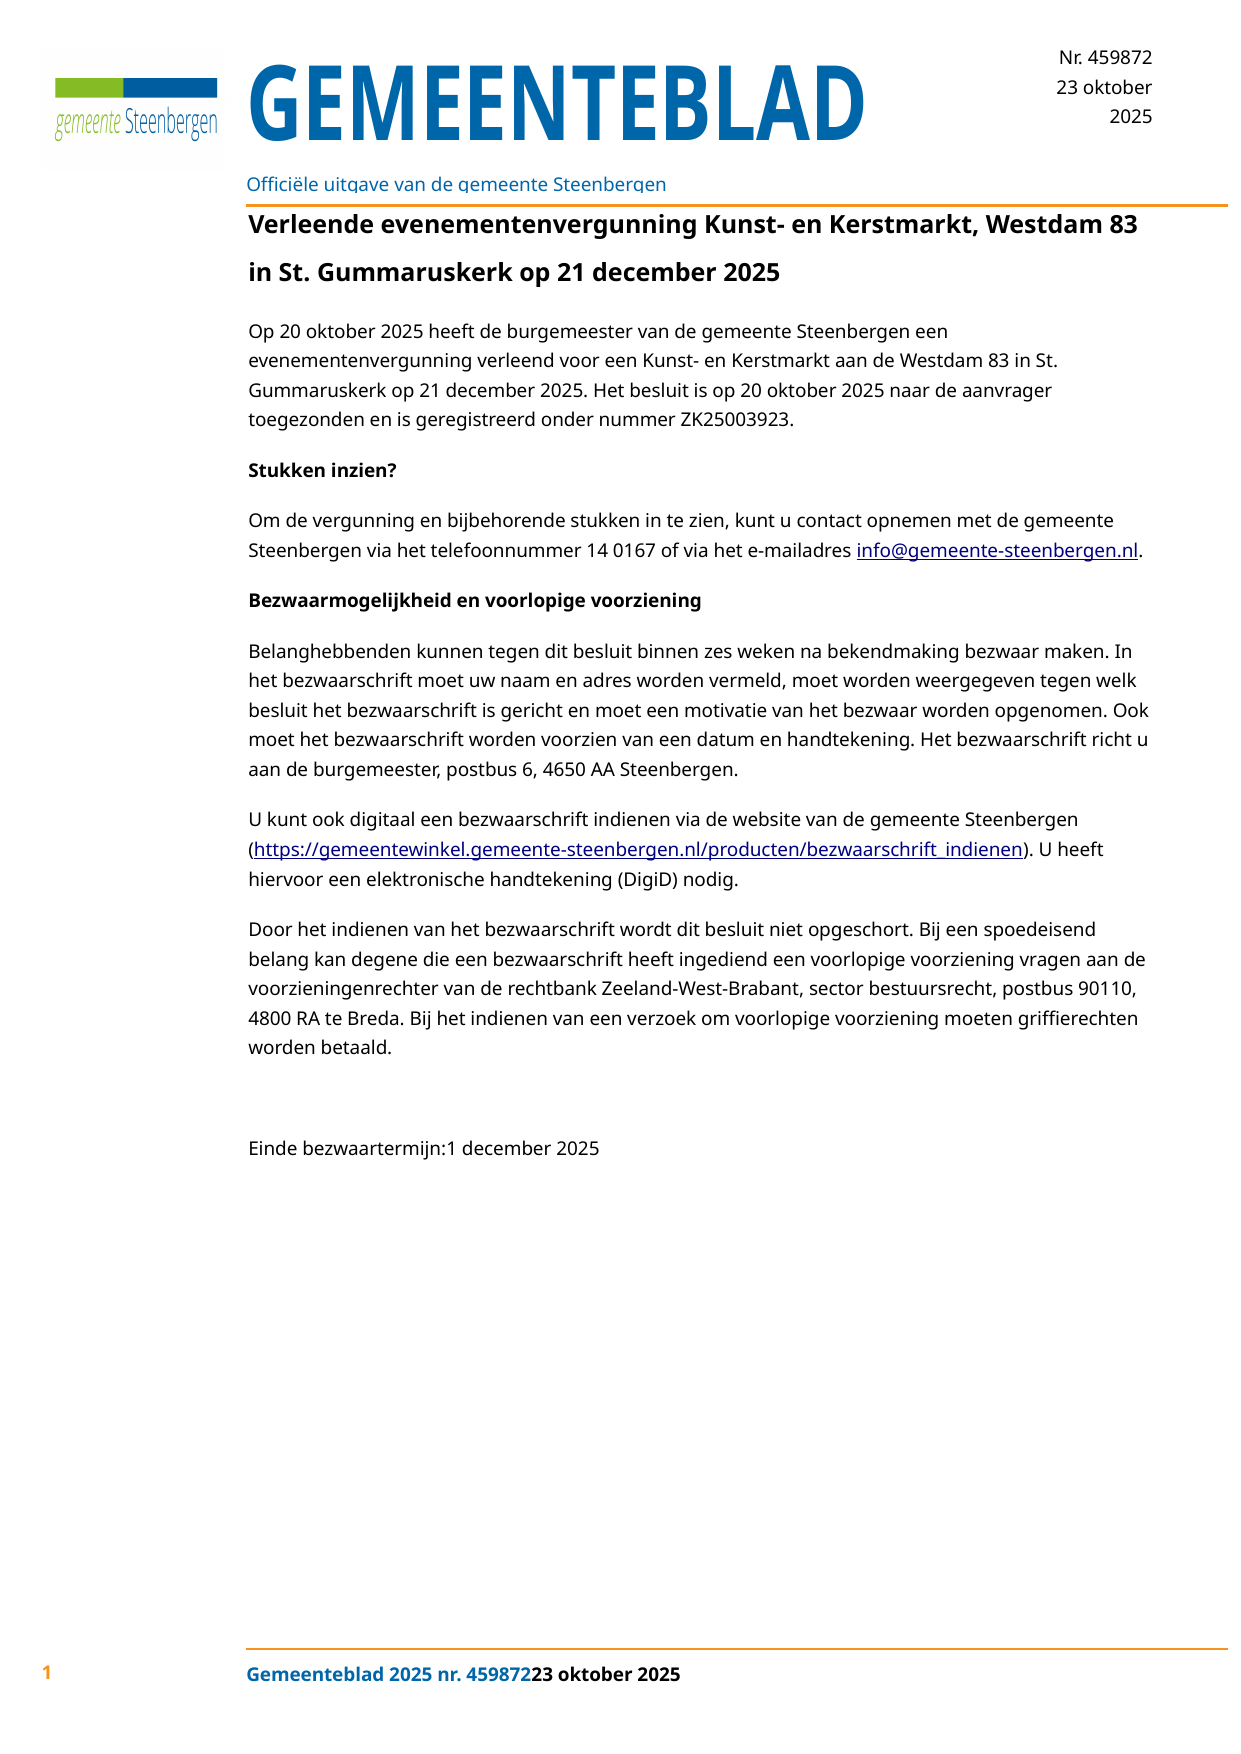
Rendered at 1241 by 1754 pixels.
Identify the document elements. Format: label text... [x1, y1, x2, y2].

text Om de vergunning en bijbehorende stukken in te zien, kunt u contact opnemen met de gemeente Steenbergen via het telefoonnummer 14 0167 of via het e-mailadres info@gemeente-steenbergen.nl. [248, 507, 1152, 563]
text Einde bezwaartermijn:1 december 2025 [248, 1135, 1152, 1161]
text U kunt ook digitaal een bezwaarschrift indienen via de website van de gemeente Steenbergen (https://gemeentewinkel.gemeente-steenbergen.nl/producten/bezwaarschrift_indienen). U heeft hiervoor een elektronische handtekening (DigiD) nodig. [248, 807, 1152, 892]
text Op 20 oktober 2025 heeft de burgemeester van de gemeente Steenbergen een evenementenvergunning verleend voor een Kunst- en Kerstmarkt aan de Westdam 83 in St. Gummaruskerk op 21 december 2025. Het besluit is op 20 oktober 2025 naar de aanvrager toegezonden en is geregistreerd onder nummer ZK25003923. [248, 318, 1152, 432]
text Door het indienen van het bezwaarschrift wordt dit besluit niet opgeschort. Bij een spoedeisend belang kan degene die een bezwaarschrift heeft ingediend een voorlopige voorziening vragen aan de voorzieningenrechter van de rechtbank Zeeland-West-Brabant, sector bestuursrecht, postbus 90110, 4800 RA te Breda. Bij het indienen van een verzoek om voorlopige voorziening moeten griffierechten worden betaald. [248, 916, 1152, 1060]
text Belanghebbenden kunnen tegen dit besluit binnen zes weken na bekendmaking bezwaar maken. In het bezwaarschrift moet uw naam en adres worden vermeld, moet worden weergegeven tegen welk besluit het bezwaarschrift is gericht en moet een motivatie van het bezwaar worden opgenomen. Ook moet het bezwaarschrift worden voorzien van een datum en handtekening. Het bezwaarschrift richt u aan de burgemeester, postbus 6, 4650 AA Steenbergen. [248, 638, 1152, 782]
text ­ [248, 1085, 1152, 1111]
text Stukken inzien? [248, 457, 1152, 483]
text Verleende evenementenvergunning Kunst- en Kerstmarkt, Westdam 83 in St. Gummaruskerk op 21 december 2025 [248, 207, 1152, 288]
picture [41, 47, 231, 172]
text Bezwaarmogelijkheid en voorlopige voorziening [248, 587, 1152, 613]
